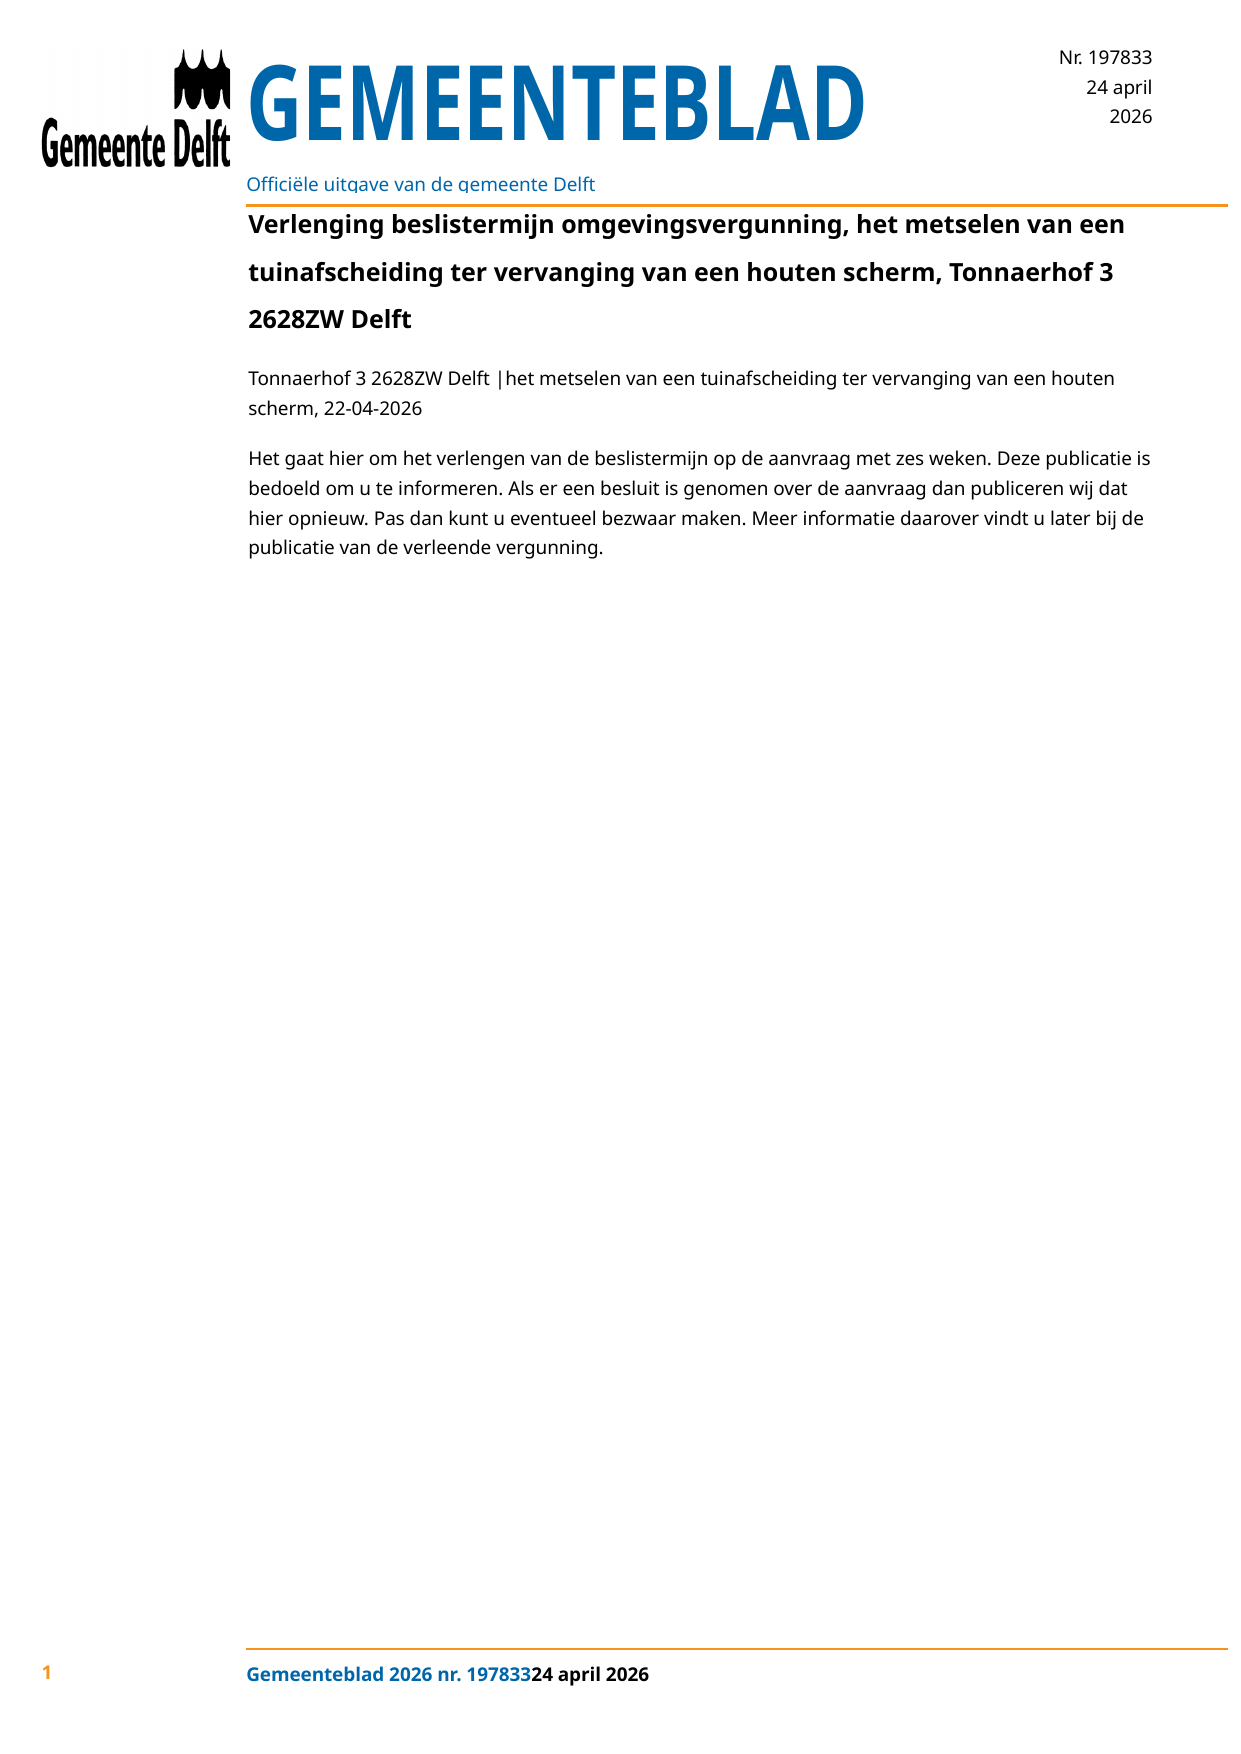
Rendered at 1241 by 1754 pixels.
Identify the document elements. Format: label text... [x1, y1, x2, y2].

picture [41, 47, 231, 172]
text Verlenging beslistermijn omgevingsvergunning, het metselen van een tuinafscheiding ter vervanging van een houten scherm, Tonnaerhof 3 2628ZW Delft [248, 207, 1152, 336]
text Tonnaerhof 3 2628ZW Delft |het metselen van een tuinafscheiding ter vervanging van een houten scherm, 22-04-2026 [248, 366, 1152, 421]
text Het gaat hier om het verlengen van de beslistermijn op de aanvraag met zes weken. Deze publicatie is bedoeld om u te informeren. Als er een besluit is genomen over de aanvraag dan publiceren wij dat hier opnieuw. Pas dan kunt u eventueel bezwaar maken. Meer informatie daarover vindt u later bij de publicatie van de verleende vergunning. [248, 446, 1152, 560]
